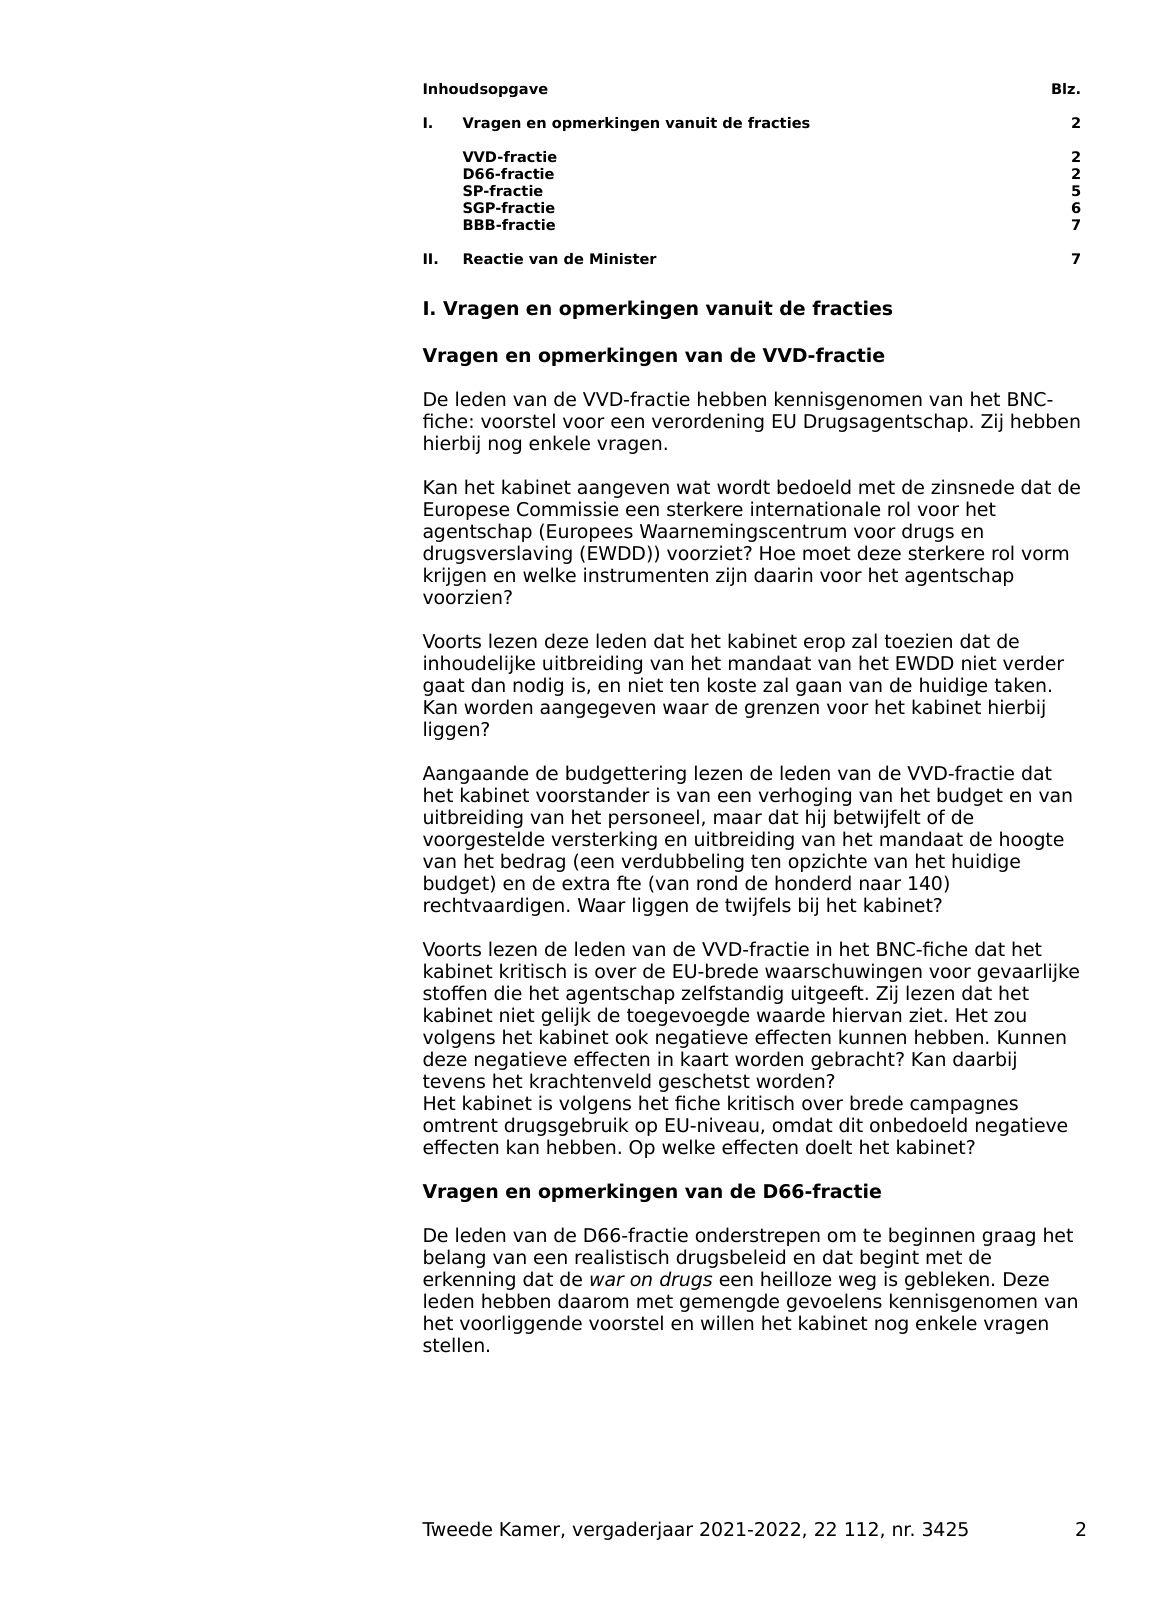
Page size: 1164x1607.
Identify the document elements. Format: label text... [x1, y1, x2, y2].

table_cell SP-fractie [456, 183, 1024, 200]
subtitle I. Vragen en opmerkingen vanuit de fracties [422, 298, 1087, 320]
table_cell [1024, 132, 1087, 149]
table_cell 5 [1024, 183, 1087, 200]
table_cell D66-fractie [456, 166, 1024, 183]
table_cell [422, 183, 456, 200]
table_cell 2 [1024, 149, 1087, 166]
table_cell BBB-fractie [456, 217, 1024, 234]
subtitle Vragen en opmerkingen van de D66-fractie [422, 1181, 1087, 1203]
table_cell [422, 98, 456, 115]
table_cell [456, 132, 1024, 149]
text De leden van de VVD-fractie hebben kennisgenomen van het BNC-fiche: voorstel voor een verordening EU Drugsagentschap. Zij hebben hierbij nog enkele vragen. [422, 389, 1087, 455]
text Aangaande de budgettering lezen de leden van de VVD-fractie dat het kabinet voorstander is van een verhoging van het budget en van uitbreiding van het personeel, maar dat hij betwijfelt of de voorgestelde versterking en uitbreiding van het mandaat de hoogte van het bedrag (een verdubbeling ten opzichte van het huidige budget) en de extra fte (van rond de honderd naar 140) rechtvaardigen. Waar liggen de twijfels bij het kabinet? [422, 763, 1087, 917]
table_cell 2 [1024, 166, 1087, 183]
table_cell [422, 200, 456, 217]
table_cell 2 [1024, 115, 1087, 132]
text Het kabinet is volgens het fiche kritisch over brede campagnes omtrent drugsgebruik op EU-niveau, omdat dit onbedoeld negatieve effecten kan hebben. Op welke effecten doelt het kabinet? [422, 1093, 1087, 1159]
table_header Blz. [1024, 81, 1087, 98]
text Voorts lezen deze leden dat het kabinet erop zal toezien dat de inhoudelijke uitbreiding van het mandaat van het EWDD niet verder gaat dan nodig is, en niet ten koste zal gaan van de huidige taken. Kan worden aangegeven waar de grenzen voor het kabinet hierbij liggen? [422, 631, 1087, 741]
table_cell SGP-fractie [456, 200, 1024, 217]
text De leden van de D66-fractie onderstrepen om te beginnen graag het belang van een realistisch drugsbeleid en dat begint met de erkenning dat de war on drugs een heilloze weg is gebleken. Deze leden hebben daarom met gemengde gevoelens kennisgenomen van het voorliggende voorstel en willen het kabinet nog enkele vragen stellen. [422, 1225, 1087, 1357]
text Voorts lezen de leden van de VVD-fractie in het BNC-fiche dat het kabinet kritisch is over de EU-brede waarschuwingen voor gevaarlijke stoffen die het agentschap zelfstandig uitgeeft. Zij lezen dat het kabinet niet gelijk de toegevoegde waarde hiervan ziet. Het zou volgens het kabinet ook negatieve effecten kunnen hebben. Kunnen deze negatieve effecten in kaart worden gebracht? Kan daarbij tevens het krachtenveld geschetst worden? [422, 939, 1087, 1093]
table_cell 6 [1024, 200, 1087, 217]
table_cell [456, 98, 1024, 115]
table_cell 7 [1024, 217, 1087, 234]
table_cell I. [422, 115, 456, 132]
table_cell [456, 234, 1024, 251]
table_cell [422, 132, 456, 149]
table_cell [422, 149, 456, 166]
table_cell [422, 166, 456, 183]
table_cell [1024, 234, 1087, 251]
table_cell [422, 217, 456, 234]
table_cell [1024, 98, 1087, 115]
table_cell 7 [1024, 251, 1087, 268]
text Kan het kabinet aangeven wat wordt bedoeld met de zinsnede dat de Europese Commissie een sterkere internationale rol voor het agentschap (Europees Waarnemingscentrum voor drugs en drugsverslaving (EWDD)) voorziet? Hoe moet deze sterkere rol vorm krijgen en welke instrumenten zijn daarin voor het agentschap voorzien? [422, 477, 1087, 609]
table_header Inhoudsopgave [422, 81, 1024, 98]
table_cell II. [422, 251, 456, 268]
subtitle Vragen en opmerkingen van de VVD-fractie [422, 345, 1087, 367]
table_cell Reactie van de Minister [456, 251, 1024, 268]
table_cell Vragen en opmerkingen vanuit de fracties [456, 115, 1024, 132]
table_cell VVD-fractie [456, 149, 1024, 166]
table_cell [422, 234, 456, 251]
